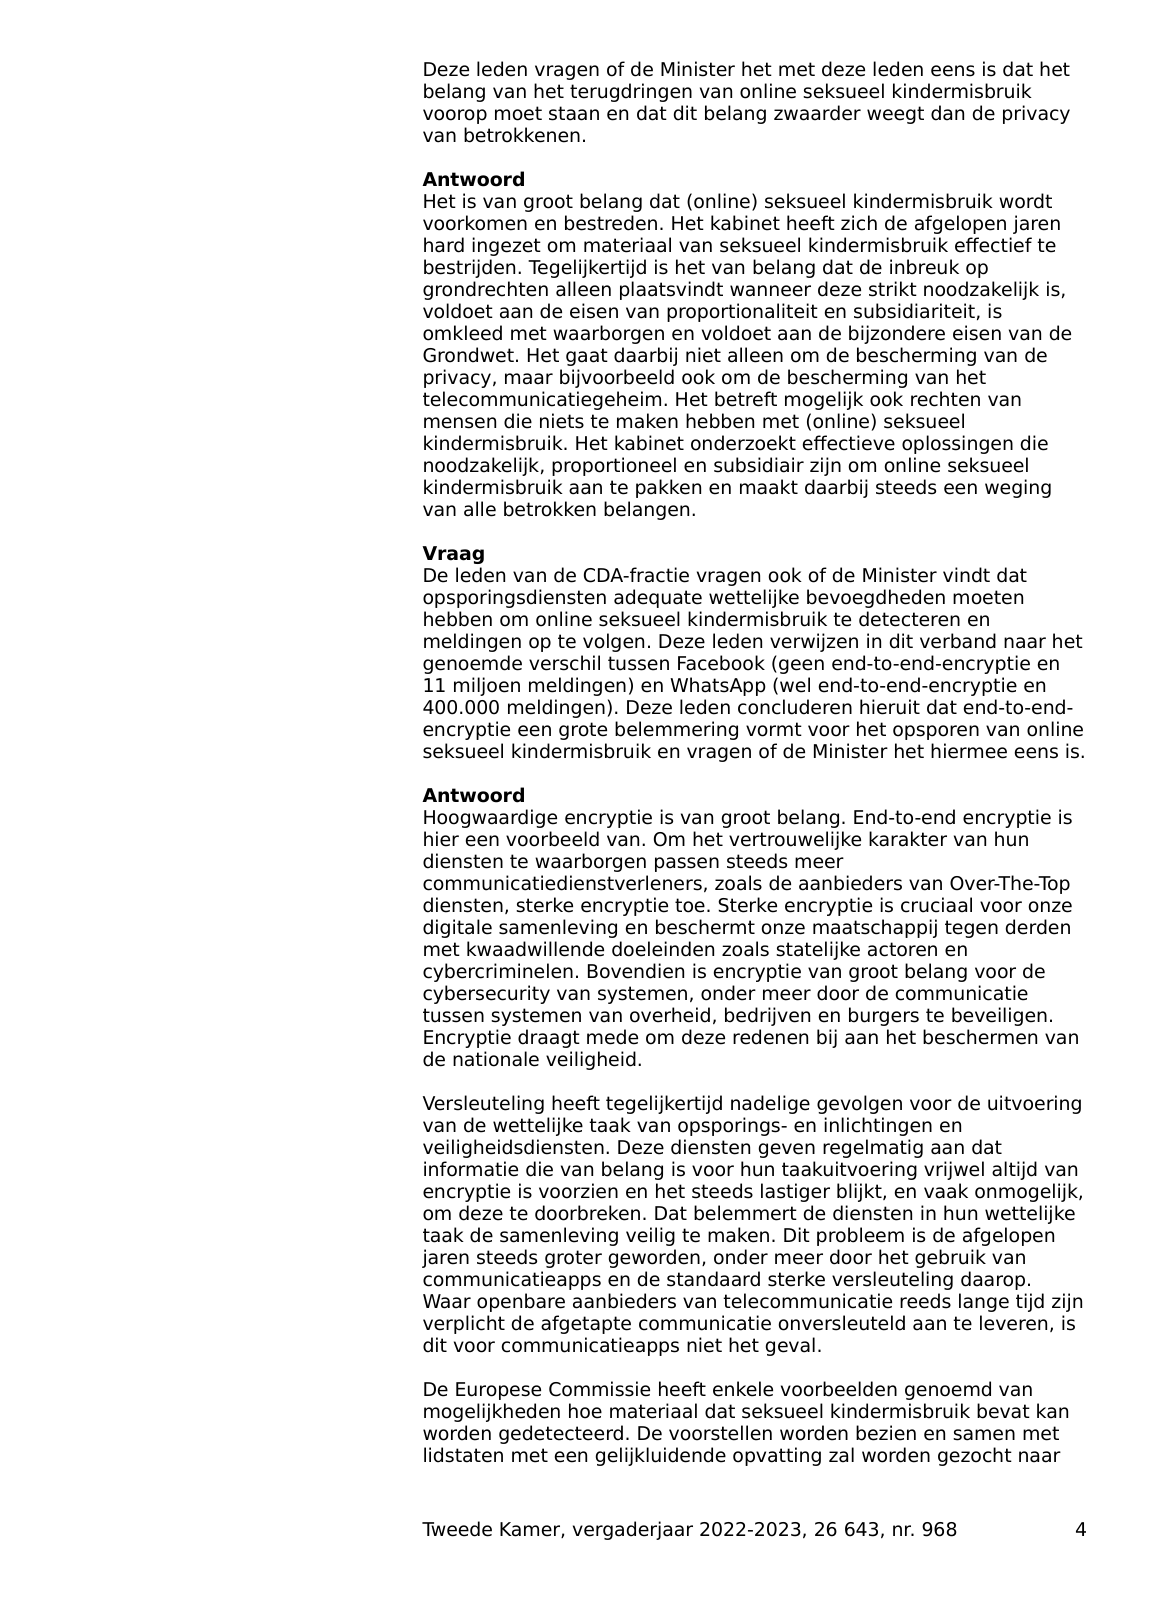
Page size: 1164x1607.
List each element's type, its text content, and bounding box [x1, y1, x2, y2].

text De Europese Commissie heeft enkele voorbeelden genoemd van mogelijkheden hoe materiaal dat seksueel kindermisbruik bevat kan worden gedetecteerd. De voorstellen worden bezien en samen met lidstaten met een gelijkluidende opvatting zal worden gezocht naar [422, 1379, 1087, 1467]
text Antwoord [422, 785, 1087, 807]
text Hoogwaardige encryptie is van groot belang. End-to-end encryptie is hier een voorbeeld van. Om het vertrouwelijke karakter van hun diensten te waarborgen passen steeds meer communicatiedienstverleners, zoals de aanbieders van Over-The-Top diensten, sterke encryptie toe. Sterke encryptie is cruciaal voor onze digitale samenleving en beschermt onze maatschappij tegen derden met kwaadwillende doeleinden zoals statelijke actoren en cybercriminelen. Bovendien is encryptie van groot belang voor de cybersecurity van systemen, onder meer door de communicatie tussen systemen van overheid, bedrijven en burgers te beveiligen. Encryptie draagt mede om deze redenen bij aan het beschermen van de nationale veiligheid. [422, 807, 1087, 1071]
text Antwoord [422, 169, 1087, 191]
text Versleuteling heeft tegelijkertijd nadelige gevolgen voor de uitvoering van de wettelijke taak van opsporings- en inlichtingen en veiligheidsdiensten. Deze diensten geven regelmatig aan dat informatie die van belang is voor hun taakuitvoering vrijwel altijd van encryptie is voorzien en het steeds lastiger blijkt, en vaak onmogelijk, om deze te doorbreken. Dat belemmert de diensten in hun wettelijke taak de samenleving veilig te maken. Dit probleem is de afgelopen jaren steeds groter geworden, onder meer door het gebruik van communicatieapps en de standaard sterke versleuteling daarop. Waar openbare aanbieders van telecommunicatie reeds lange tijd zijn verplicht de afgetapte communicatie onversleuteld aan te leveren, is dit voor communicatieapps niet het geval. [422, 1093, 1087, 1357]
text Deze leden vragen of de Minister het met deze leden eens is dat het belang van het terugdringen van online seksueel kindermisbruik voorop moet staan en dat dit belang zwaarder weegt dan de privacy van betrokkenen. [422, 59, 1087, 147]
text De leden van de CDA-fractie vragen ook of de Minister vindt dat opsporingsdiensten adequate wettelijke bevoegdheden moeten hebben om online seksueel kindermisbruik te detecteren en meldingen op te volgen. Deze leden verwijzen in dit verband naar het genoemde verschil tussen Facebook (geen end-to-end-encryptie en 11 miljoen meldingen) en WhatsApp (wel end-to-end-encryptie en 400.000 meldingen). Deze leden concluderen hieruit dat end-to-end-encryptie een grote belemmering vormt voor het opsporen van online seksueel kindermisbruik en vragen of de Minister het hiermee eens is. [422, 565, 1087, 763]
text Het is van groot belang dat (online) seksueel kindermisbruik wordt voorkomen en bestreden. Het kabinet heeft zich de afgelopen jaren hard ingezet om materiaal van seksueel kindermisbruik effectief te bestrijden. Tegelijkertijd is het van belang dat de inbreuk op grondrechten alleen plaatsvindt wanneer deze strikt noodzakelijk is, voldoet aan de eisen van proportionaliteit en subsidiariteit, is omkleed met waarborgen en voldoet aan de bijzondere eisen van de Grondwet. Het gaat daarbij niet alleen om de bescherming van de privacy, maar bijvoorbeeld ook om de bescherming van het telecommunicatiegeheim. Het betreft mogelijk ook rechten van mensen die niets te maken hebben met (online) seksueel kindermisbruik. Het kabinet onderzoekt effectieve oplossingen die noodzakelijk, proportioneel en subsidiair zijn om online seksueel kindermisbruik aan te pakken en maakt daarbij steeds een weging van alle betrokken belangen. [422, 191, 1087, 521]
text Vraag [422, 543, 1087, 565]
